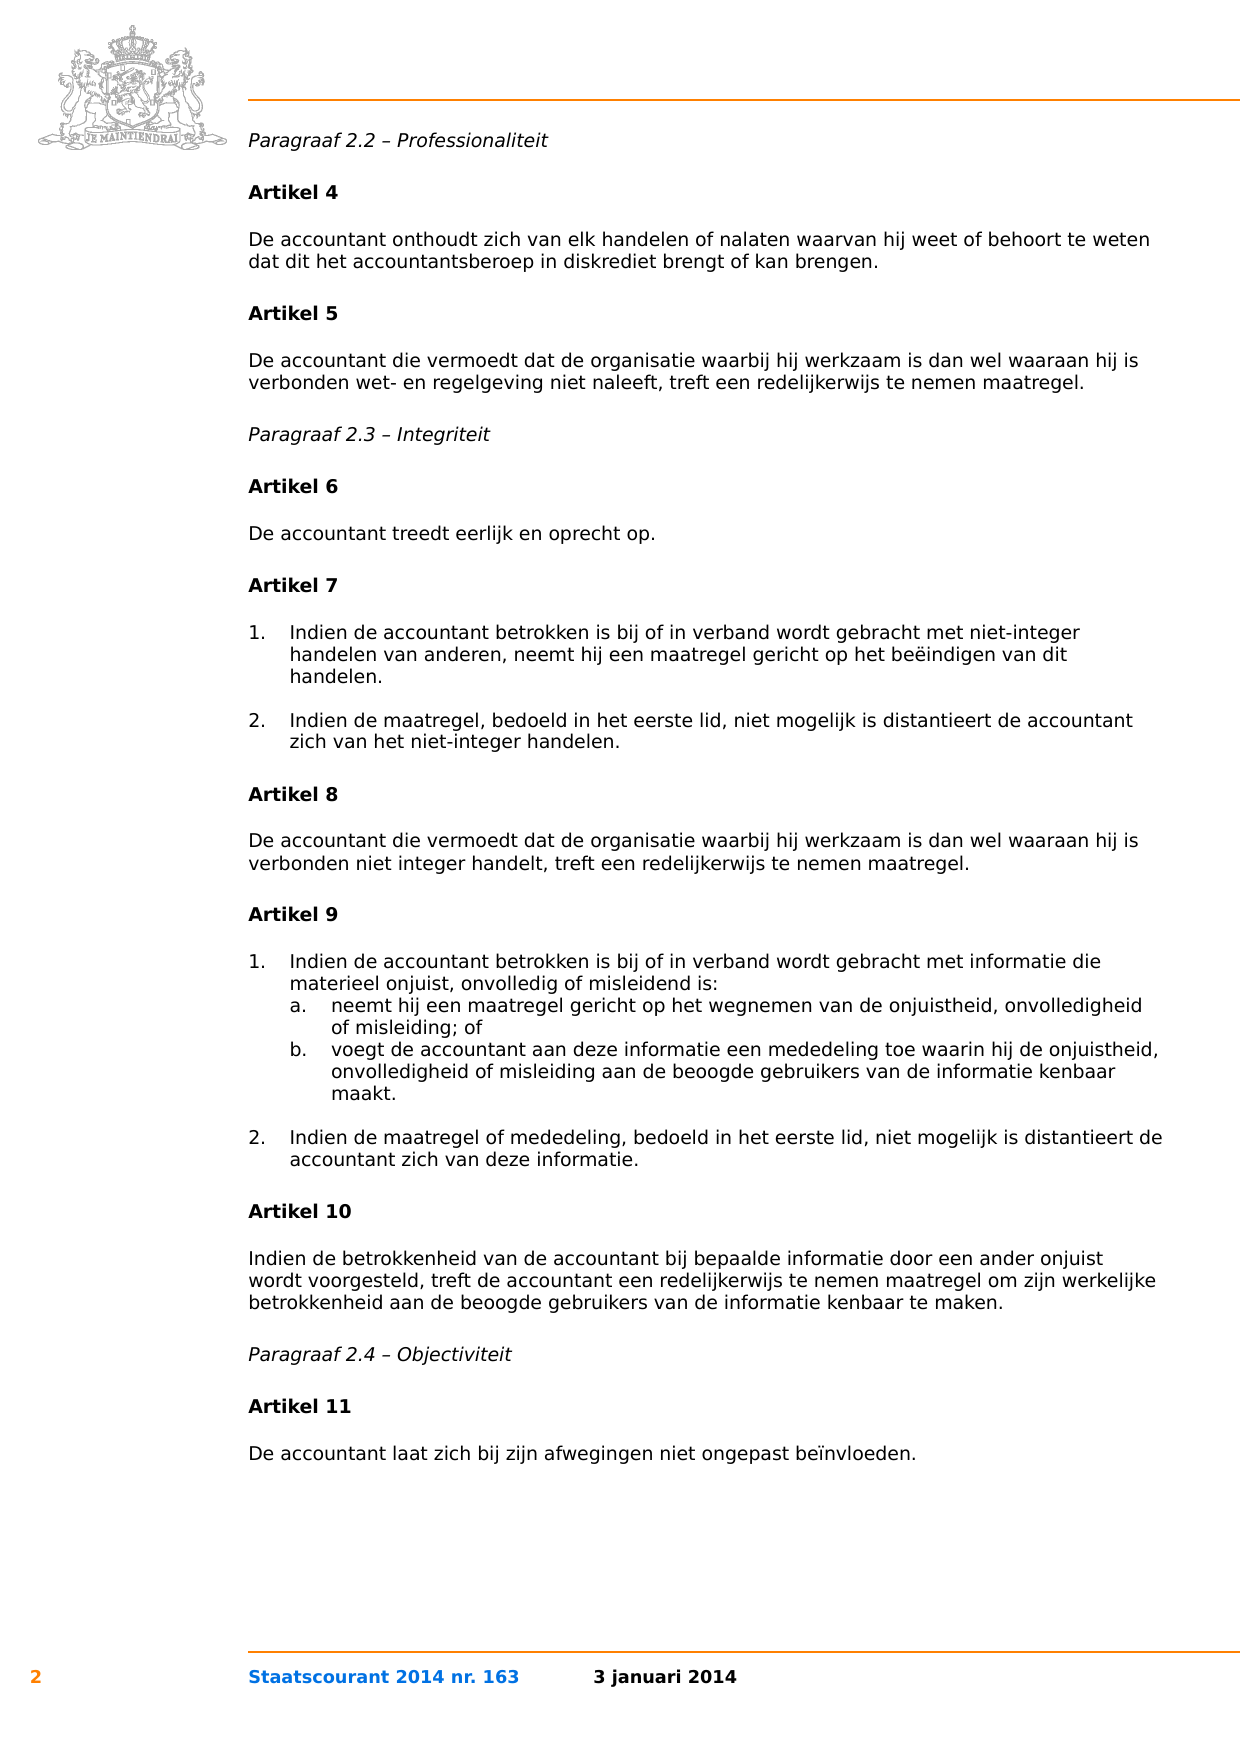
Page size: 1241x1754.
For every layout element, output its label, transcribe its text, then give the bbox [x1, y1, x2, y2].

subtitle Artikel 10 [248, 1201, 1163, 1223]
text De accountant die vermoedt dat de organisatie waarbij hij werkzaam is dan wel waaraan hij is verbonden niet integer handelt, treft een redelijkerwijs te nemen maatregel. [248, 830, 1163, 874]
subtitle Artikel 9 [248, 904, 1163, 926]
picture [38, 25, 227, 150]
subtitle Artikel 7 [248, 575, 1163, 597]
text 2. Indien de maatregel of mededeling, bedoeld in het eerste lid, niet mogelijk is distantieert de accountant zich van deze informatie. [248, 1127, 1163, 1171]
subtitle Artikel 8 [248, 783, 1163, 805]
text De accountant onthoudt zich van elk handelen of nalaten waarvan hij weet of behoort te weten dat dit het accountantsberoep in diskrediet brengt of kan brengen. [248, 229, 1163, 273]
text Indien de betrokkenheid van de accountant bij bepaalde informatie door een ander onjuist wordt voorgesteld, treft de accountant een redelijkerwijs te nemen maatregel om zijn werkelijke betrokkenheid aan de beoogde gebruikers van de informatie kenbaar te maken. [248, 1248, 1163, 1314]
subtitle Artikel 11 [248, 1396, 1163, 1418]
text b. voegt de accountant aan deze informatie een mededeling toe waarin hij de onjuistheid, onvolledigheid of misleiding aan de beoogde gebruikers van de informatie kenbaar maakt. [289, 1039, 1163, 1105]
subtitle Artikel 6 [248, 476, 1163, 498]
subtitle Paragraaf 2.4 – Objectiviteit [248, 1344, 1163, 1366]
text De accountant laat zich bij zijn afwegingen niet ongepast beïnvloeden. [248, 1443, 1163, 1465]
subtitle Artikel 4 [248, 182, 1163, 204]
text 2. Indien de maatregel, bedoeld in het eerste lid, niet mogelijk is distantieert de accountant zich van het niet-integer handelen. [248, 709, 1163, 753]
text a. neemt hij een maatregel gericht op het wegnemen van de onjuistheid, onvolledigheid of misleiding; of [289, 995, 1163, 1039]
subtitle Artikel 5 [248, 303, 1163, 325]
subtitle Paragraaf 2.3 – Integriteit [248, 424, 1163, 446]
text 1. Indien de accountant betrokken is bij of in verband wordt gebracht met informatie die materieel onjuist, onvolledig of misleidend is: [248, 951, 1163, 995]
text De accountant die vermoedt dat de organisatie waarbij hij werkzaam is dan wel waaraan hij is verbonden wet- en regelgeving niet naleeft, treft een redelijkerwijs te nemen maatregel. [248, 350, 1163, 394]
text De accountant treedt eerlijk en oprecht op. [248, 523, 1163, 545]
subtitle Paragraaf 2.2 – Professionaliteit [248, 130, 1163, 152]
text 1. Indien de accountant betrokken is bij of in verband wordt gebracht met niet-integer handelen van anderen, neemt hij een maatregel gericht op het beëindigen van dit handelen. [248, 622, 1163, 688]
